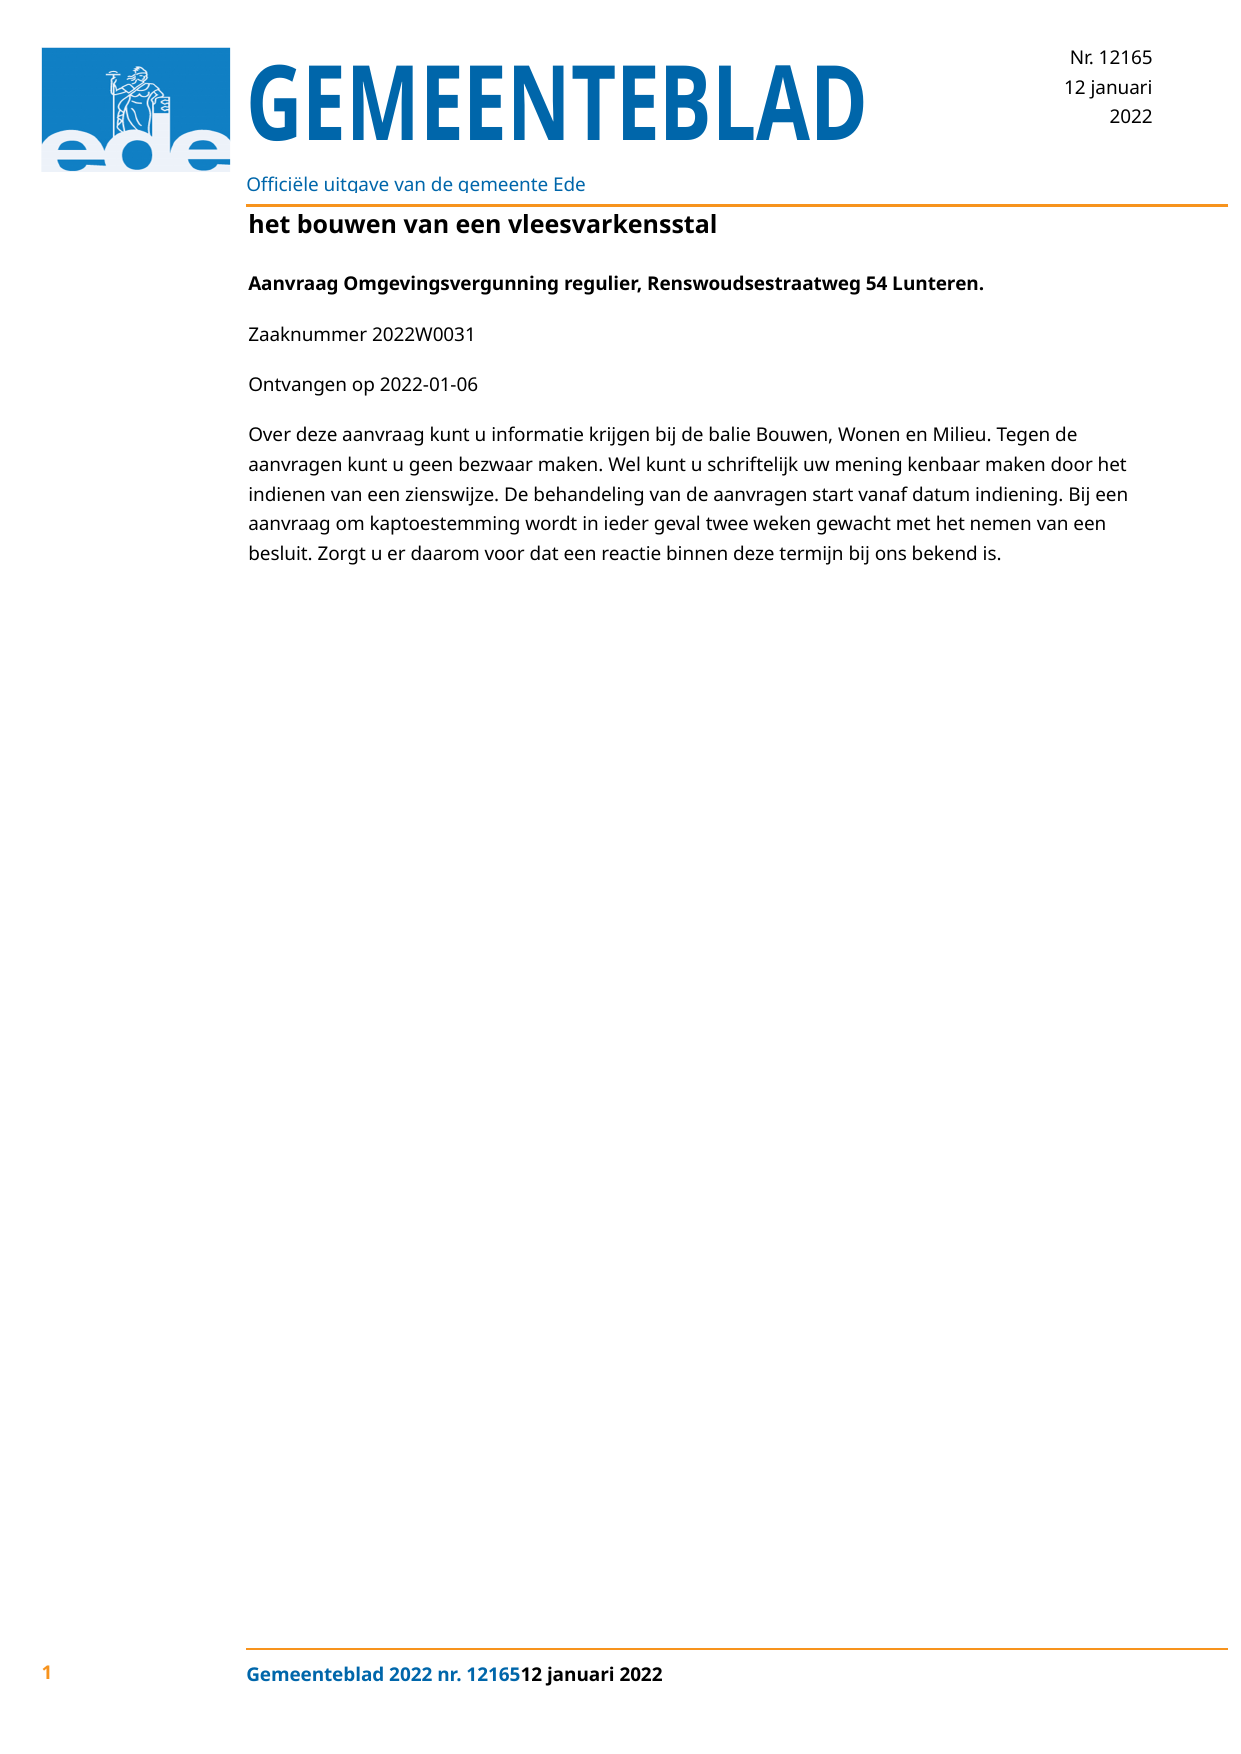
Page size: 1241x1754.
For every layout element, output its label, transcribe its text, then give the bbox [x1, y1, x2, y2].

text Ontvangen op 2022-01-06 [248, 371, 1152, 397]
text Over deze aanvraag kunt u informatie krijgen bij de balie Bouwen, Wonen en Milieu. Tegen de aanvragen kunt u geen bezwaar maken. Wel kunt u schriftelijk uw mening kenbaar maken door het indienen van een zienswijze. De behandeling van de aanvragen start vanaf datum indiening. Bij een aanvraag om kaptoestemming wordt in ieder geval twee weken gewacht met het nemen van een besluit. Zorgt u er daarom voor dat een reactie binnen deze termijn bij ons bekend is. [248, 422, 1152, 566]
text Zaaknummer 2022W0031 [248, 321, 1152, 346]
text Aanvraag Omgevingsvergunning regulier, Renswoudsestraatweg 54 Lunteren. [248, 270, 1152, 296]
picture [41, 47, 231, 172]
text het bouwen van een vleesvarkensstal [248, 207, 1152, 241]
